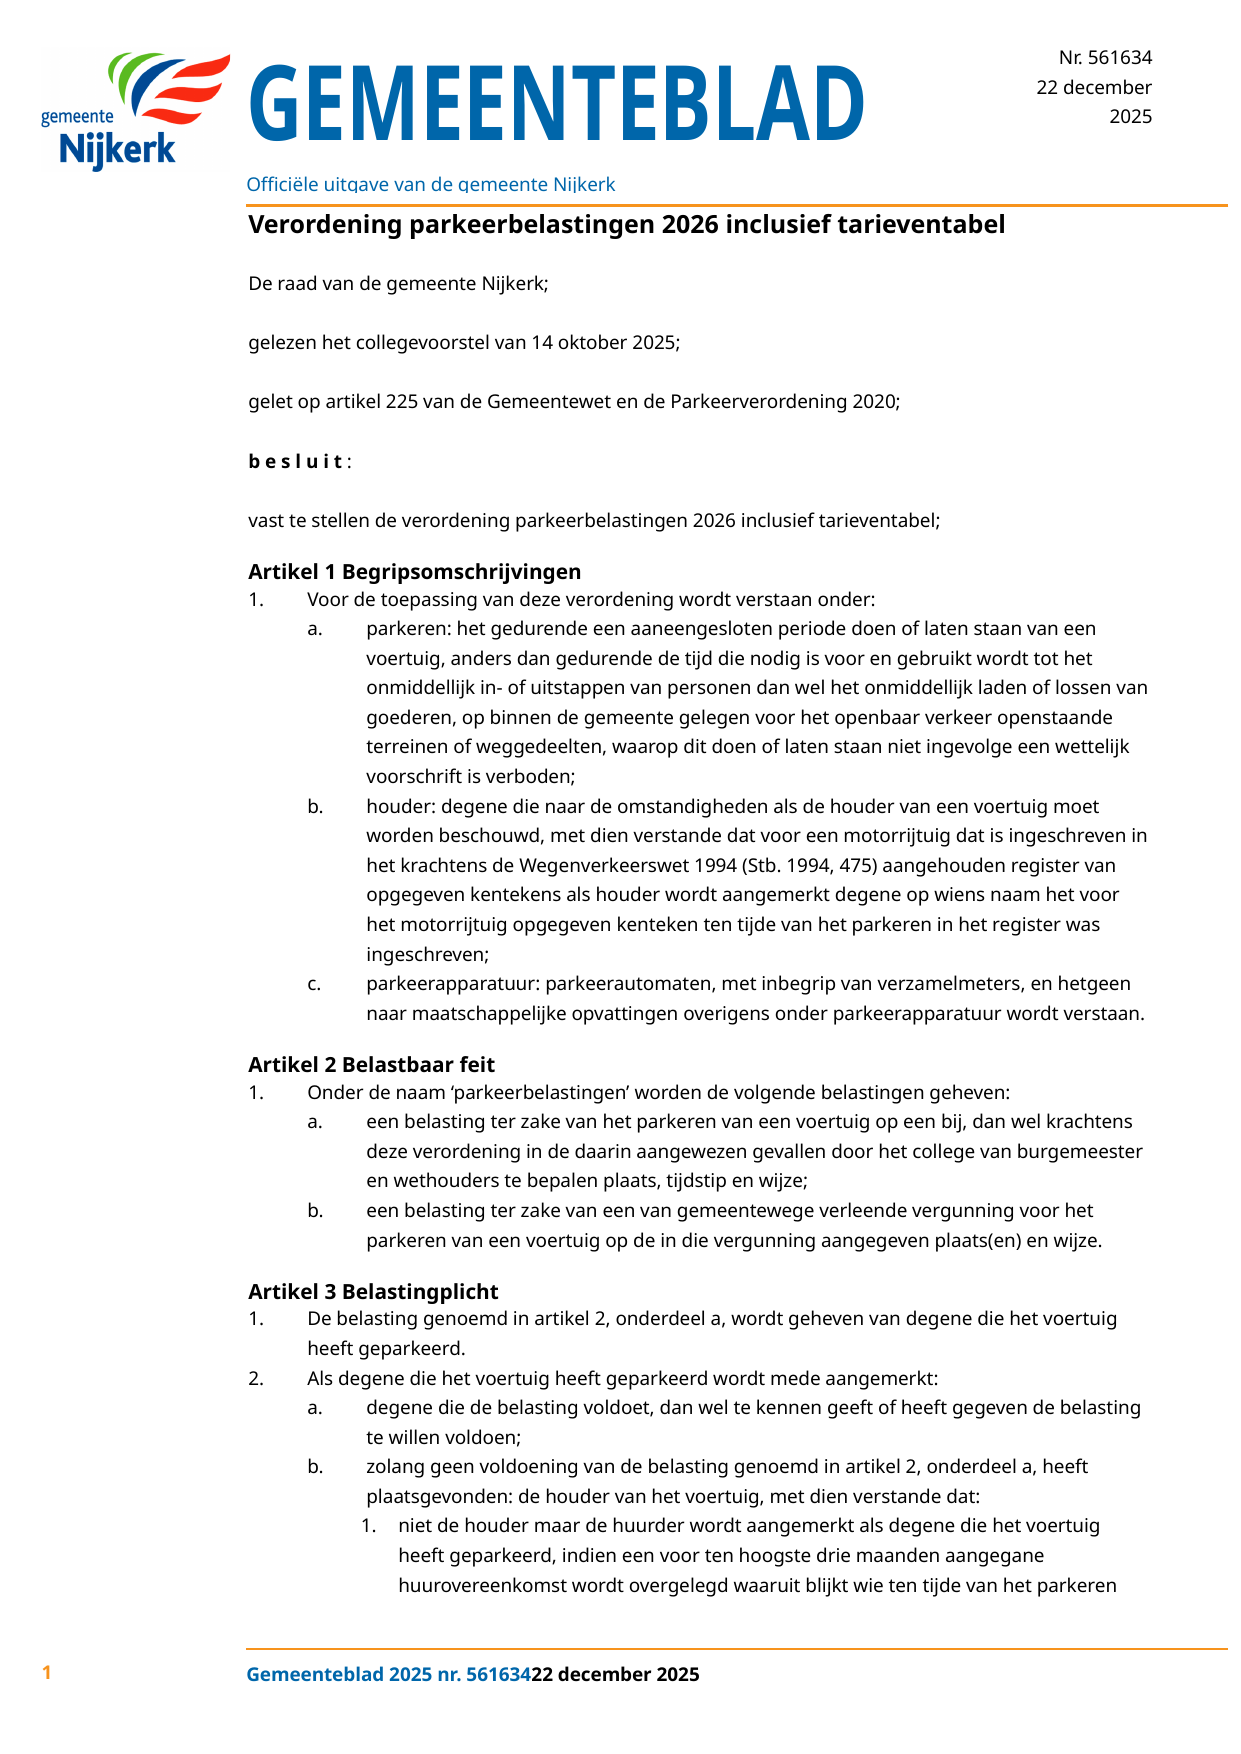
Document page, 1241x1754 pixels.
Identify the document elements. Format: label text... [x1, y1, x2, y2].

list een belasting ter zake van het parkeren van een voertuig op een bij, dan wel krachtens deze verordening in de daarin aangewezen gevallen door het college van burgemeester en wethouders te bepalen plaats, tijdstip en wijze; [307, 1108, 1152, 1193]
text b e s l u i t : [248, 448, 1152, 473]
list houder: degene die naar de omstandigheden als de houder van een voertuig moet worden beschouwd, met dien verstande dat voor een motorrijtuig dat is ingeschreven in het krachtens de Wegenverkeerswet 1994 (Stb. 1994, 475) aangehouden register van opgegeven kentekens als houder wordt aangemerkt degene op wiens naam het voor het motorrijtuig opgegeven kenteken ten tijde van het parkeren in het register was ingeschreven; [307, 793, 1152, 967]
list Onder de naam ‘parkeerbelastingen’ worden de volgende belastingen geheven: [248, 1079, 1152, 1104]
text vast te stellen de verordening parkeerbelastingen 2026 inclusief tarieventabel; [248, 507, 1152, 533]
list parkeerapparatuur: parkeerautomaten, met inbegrip van verzamelmeters, en hetgeen naar maatschappelijke opvattingen overigens onder parkeerapparatuur wordt verstaan. [307, 970, 1152, 1026]
list parkeren: het gedurende een aaneengesloten periode doen of laten staan van een voertuig, anders dan gedurende de tijd die nodig is voor en gebruikt wordt tot het onmiddellijk in- of uitstappen van personen dan wel het onmiddellijk laden of lossen van goederen, op binnen de gemeente gelegen voor het openbaar verkeer openstaande terreinen of weggedeelten, waarop dit doen of laten staan niet ingevolge een wettelijk voorschrift is verboden; [307, 615, 1152, 789]
list niet de houder maar de huurder wordt aangemerkt als degene die het voertuig heeft geparkeerd, indien een voor ten hoogste drie maanden aangegane huurovereenkomst wordt overgelegd waaruit blijkt wie ten tijde van het parkeren [361, 1513, 1152, 1598]
list zolang geen voldoening van de belasting genoemd in artikel 2, onderdeel a, heeft plaatsgevonden: de houder van het voertuig, met dien verstande dat: [307, 1453, 1152, 1509]
list Als degene die het voertuig heeft geparkeerd wordt mede aangemerkt: [248, 1365, 1152, 1391]
list een belasting ter zake van een van gemeentewege verleende vergunning voor het parkeren van een voertuig op de in die vergunning aangegeven plaats(en) en wijze. [307, 1197, 1152, 1252]
text gelet op artikel 225 van de Gemeentewet en de Parkeerverordening 2020; [248, 389, 1152, 414]
list De belasting genoemd in artikel 2, onderdeel a, wordt geheven van degene die het voertuig heeft geparkeerd. [248, 1306, 1152, 1361]
text Artikel 1 Begripsomschrijvingen [248, 557, 1152, 586]
text De raad van de gemeente Nijkerk; [248, 270, 1152, 296]
text Artikel 3 Belastingplicht [248, 1277, 1152, 1306]
text Verordening parkeerbelastingen 2026 inclusief tarieventabel [248, 207, 1152, 241]
text Artikel 2 Belastbaar feit [248, 1050, 1152, 1079]
picture [41, 47, 231, 172]
list degene die de belasting voldoet, dan wel te kennen geeft of heeft gegeven de belasting te willen voldoen; [307, 1394, 1152, 1450]
text gelezen het collegevoorstel van 14 oktober 2025; [248, 329, 1152, 355]
list Voor de toepassing van deze verordening wordt verstaan onder: [248, 586, 1152, 612]
